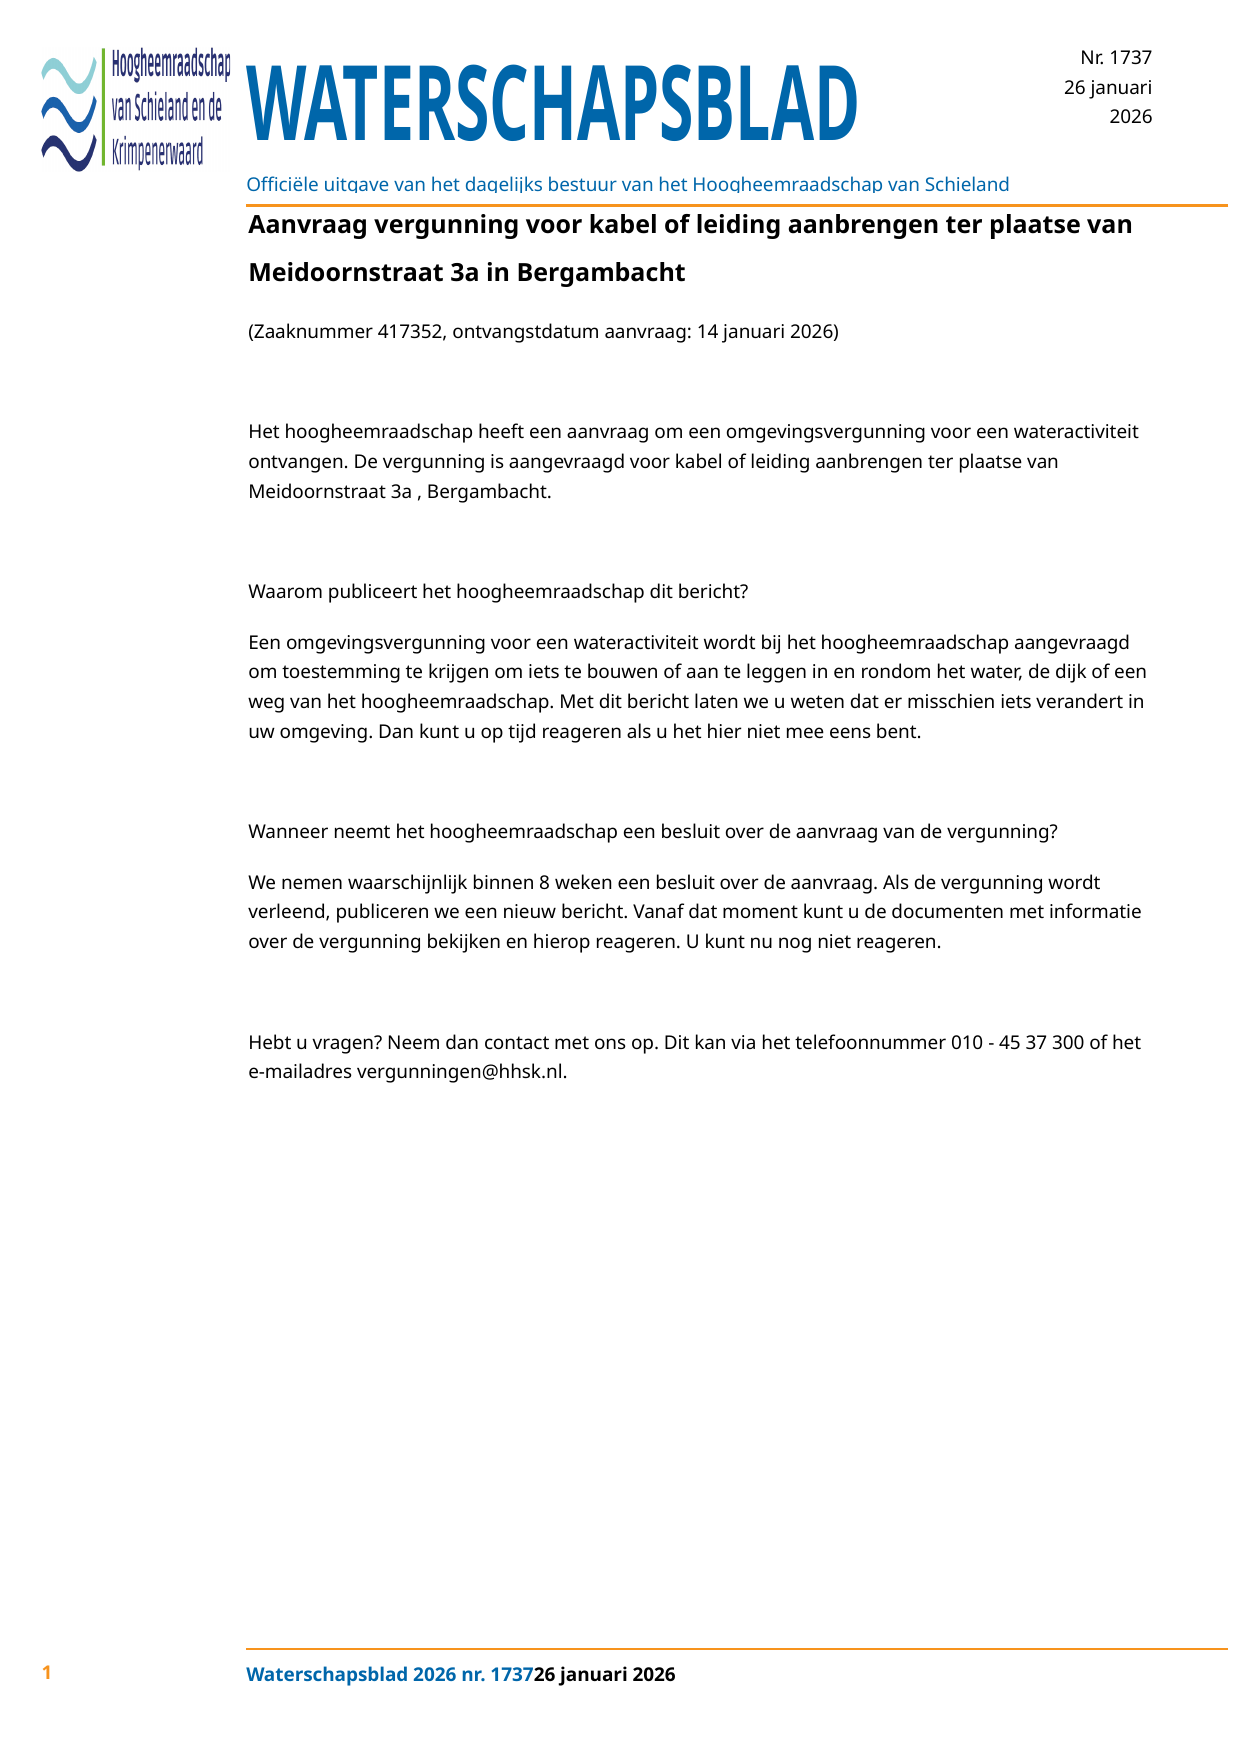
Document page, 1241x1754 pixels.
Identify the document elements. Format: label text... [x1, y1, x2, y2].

picture [41, 47, 231, 172]
text Wanneer neemt het hoogheemraadschap een besluit over de aanvraag van de vergunning? [248, 819, 1152, 844]
text Hebt u vragen? Neem dan contact met ons op. Dit kan via het telefoonnummer 010 - 45 37 300 of het e-mailadres vergunningen@hhsk.nl. [248, 1029, 1152, 1084]
text Het hoogheemraadschap heeft een aanvraag om een omgevingsvergunning voor een wateractiviteit ontvangen. De vergunning is aangevraagd voor kabel of leiding aanbrengen ter plaatse van Meidoornstraat 3a , Bergambacht. [248, 419, 1152, 504]
text Aanvraag vergunning voor kabel of leiding aanbrengen ter plaatse van Meidoornstraat 3a in Bergambacht [248, 207, 1152, 288]
text Waarom publiceert het hoogheemraadschap dit bericht? [248, 579, 1152, 604]
text We nemen waarschijnlijk binnen 8 weken een besluit over de aanvraag. Als de vergunning wordt verleend, publiceren we een nieuw bericht. Vanaf dat moment kunt u de documenten met informatie over de vergunning bekijken en hierop reageren. U kunt nu nog niet reageren. [248, 869, 1152, 954]
text Een omgevingsvergunning voor een wateractiviteit wordt bij het hoogheemraadschap aangevraagd om toestemming te krijgen om iets te bouwen of aan te leggen in en rondom het water, de dijk of een weg van het hoogheemraadschap. Met dit bericht laten we u weten dat er misschien iets verandert in uw omgeving. Dan kunt u op tijd reageren als u het hier niet mee eens bent. [248, 629, 1152, 744]
text (Zaaknummer 417352, ontvangstdatum aanvraag: 14 januari 2026) [248, 318, 1152, 344]
